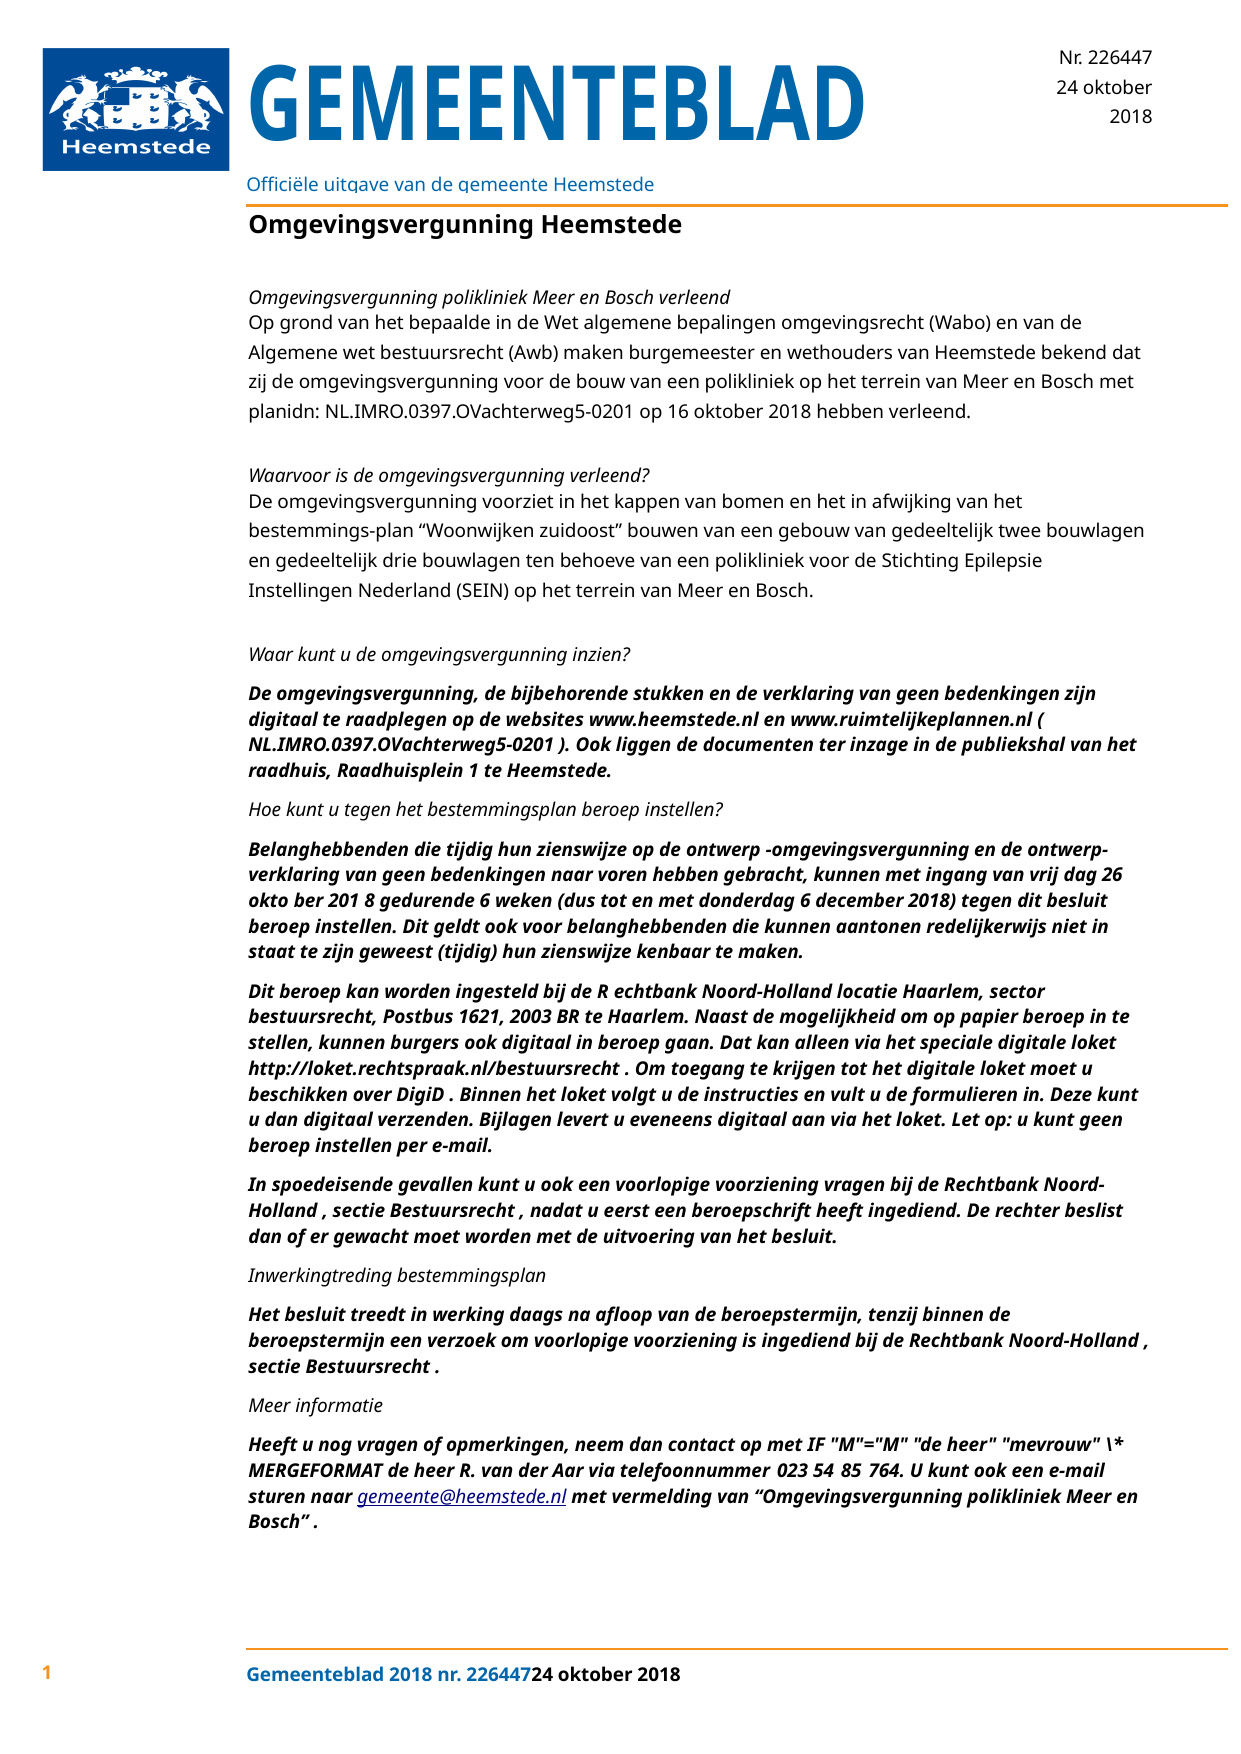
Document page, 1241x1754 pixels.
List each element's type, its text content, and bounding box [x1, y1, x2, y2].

text Dit beroep kan worden ingesteld bij de R echtbank Noord-Holland locatie Haarlem, sector bestuursrecht, Postbus 1621, 2003 BR te Haarlem. Naast de mogelijkheid om op papier beroep in te stellen, kunnen burgers ook digitaal in beroep gaan. Dat kan alleen via het speciale digitale loket http://loket.rechtspraak.nl/bestuursrecht . Om toegang te krijgen tot het digitale loket moet u beschikken over DigiD . Binnen het loket volgt u de instructies en vult u de formulieren in. Deze kunt u dan digitaal verzenden. Bijlagen levert u eveneens digitaal aan via het loket. Let op: u kunt geen beroep instellen per e-mail. [248, 978, 1152, 1158]
text De omgevingsvergunning, de bijbehorende stukken en de verklaring van geen bedenkingen zijn digitaal te raadplegen op de websites www.heemstede.nl en www.ruimtelijkeplannen.nl ( NL.IMRO.0397.OVachterweg5-0201 ). Ook liggen de documenten ter inzage in de publiekshal van het raadhuis, Raadhuisplein 1 te Heemstede. [248, 680, 1152, 783]
text Inwerkingtreding bestemmingsplan [248, 1262, 1152, 1288]
text Belanghebbenden die tijdig hun zienswijze op de ontwerp -omgevingsvergunning en de ontwerp-verklaring van geen bedenkingen naar voren hebben gebracht, kunnen met ingang van vrij dag 26 okto ber 201 8 gedurende 6 weken (dus tot en met donderdag 6 december 2018) tegen dit besluit beroep instellen. Dit geldt ook voor belanghebbenden die kunnen aantonen redelijkerwijs niet in staat te zijn geweest (tijdig) hun zienswijze kenbaar te maken. [248, 836, 1152, 964]
text De omgevingsvergunning voorziet in het kappen van bomen en het in afwijking van het bestemmings-plan “Woonwijken zuidoost” bouwen van een gebouw van gedeeltelijk twee bouwlagen en gedeeltelijk drie bouwlagen ten behoeve van een polikliniek voor de Stichting Epilepsie Instellingen Nederland (SEIN) op het terrein van Meer en Bosch. [248, 488, 1152, 602]
text Het besluit treedt in werking daags na afloop van de beroepstermijn, tenzij binnen de beroepstermijn een verzoek om voorlopige voorziening is ingediend bij de Rechtbank Noord-Holland , sectie Bestuursrecht . [248, 1302, 1152, 1379]
text Omgevingsvergunning Heemstede [248, 207, 1152, 241]
text In spoedeisende gevallen kunt u ook een voorlopige voorziening vragen bij de Rechtbank Noord-Holland , sectie Bestuursrecht , nadat u eerst een beroepschrift heeft ingediend. De rechter beslist dan of er gewacht moet worden met de uitvoering van het besluit. [248, 1172, 1152, 1249]
text Omgevingsvergunning polikliniek Meer en Bosch verleend [248, 284, 1152, 309]
text Heeft u nog vragen of opmerkingen, neem dan contact op met IF "M"="M" "de heer" "mevrouw" \* MERGEFORMAT de heer R. van der Aar via telefoonnummer 023 54 85 764. U kunt ook een e-mail sturen naar gemeente@heemstede.nl met vermelding van “Omgevingsvergunning polikliniek Meer en Bosch” . [248, 1432, 1152, 1534]
picture [41, 47, 231, 172]
text Waarvoor is de omgevingsvergunning verleend? [248, 462, 1152, 488]
text Op grond van het bepaalde in de Wet algemene bepalingen omgevingsrecht (Wabo) en van de Algemene wet bestuursrecht (Awb) maken burgemeester en wethouders van Heemstede bekend dat zij de omgevingsvergunning voor de bouw van een polikliniek op het terrein van Meer en Bosch met planidn: NL.IMRO.0397.OVachterweg5-0201 op 16 oktober 2018 hebben verleend. [248, 309, 1152, 424]
text Meer informatie [248, 1392, 1152, 1418]
text Hoe kunt u tegen het bestemmingsplan beroep instellen? [248, 796, 1152, 822]
text Waar kunt u de omgevingsvergunning inzien? [248, 641, 1152, 666]
